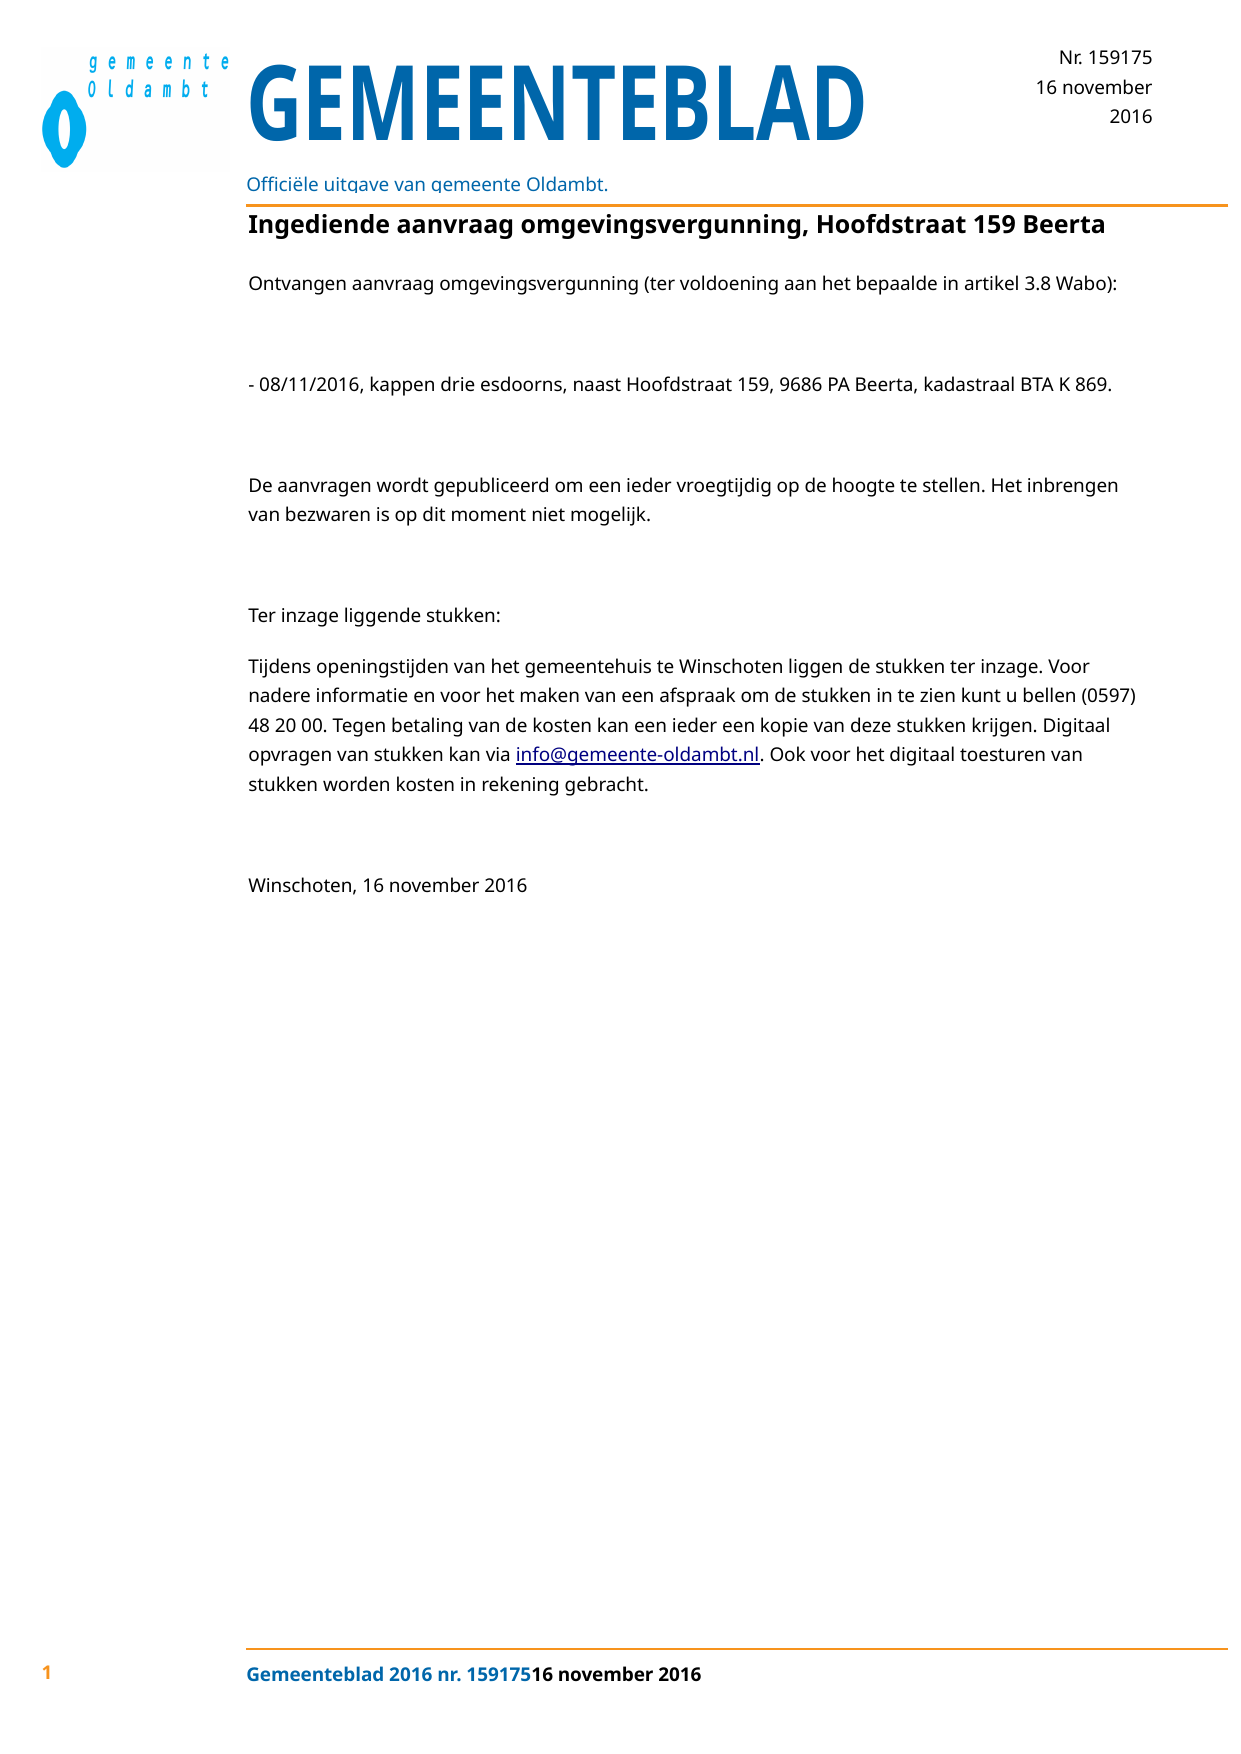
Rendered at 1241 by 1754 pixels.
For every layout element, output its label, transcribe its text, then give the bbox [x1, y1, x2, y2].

text Tijdens openingstijden van het gemeentehuis te Winschoten liggen de stukken ter inzage. Voor nadere informatie en voor het maken van een afspraak om de stukken in te zien kunt u bellen (0597) 48 20 00. Tegen betaling van de kosten kan een ieder een kopie van deze stukken krijgen. Digitaal opvragen van stukken kan via info@gemeente-oldambt.nl. Ook voor het digitaal toesturen van stukken worden kosten in rekening gebracht. [248, 653, 1152, 797]
text - 08/11/2016, kappen drie esdoorns, naast Hoofdstraat 159, 9686 PA Beerta, kadastraal BTA K 869. [248, 371, 1152, 397]
text Ter inzage liggende stukken: [248, 602, 1152, 628]
text Ontvangen aanvraag omgevingsvergunning (ter voldoening aan het bepaalde in artikel 3.8 Wabo): [248, 270, 1152, 296]
text Winschoten, 16 november 2016 [248, 872, 1152, 898]
text Ingediende aanvraag omgevingsvergunning, Hoofdstraat 159 Beerta [248, 207, 1152, 241]
text De aanvragen wordt gepubliceerd om een ieder vroegtijdig op de hoogte te stellen. Het inbrengen van bezwaren is op dit moment niet mogelijk. [248, 472, 1152, 527]
picture [41, 47, 231, 172]
